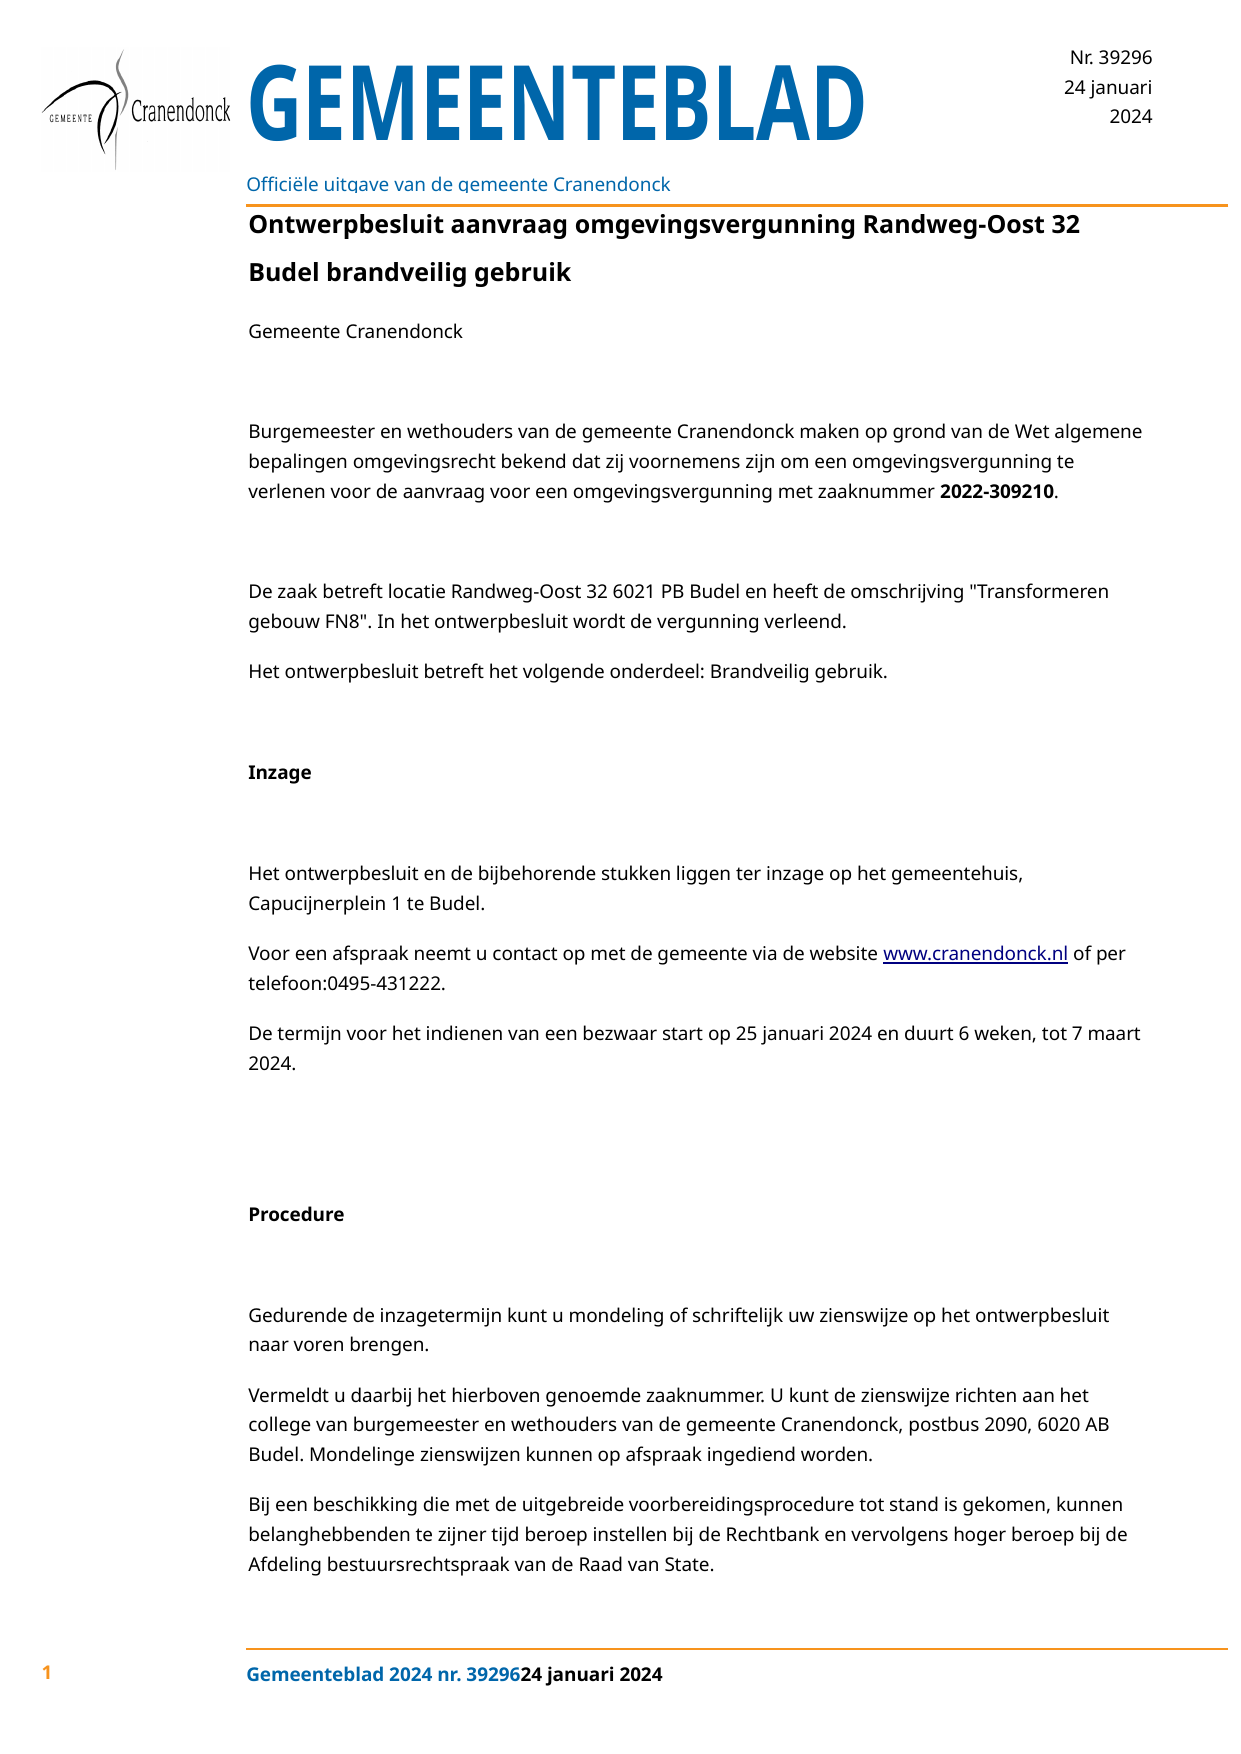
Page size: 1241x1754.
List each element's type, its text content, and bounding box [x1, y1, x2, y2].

text Burgemeester en wethouders van de gemeente Cranendonck maken op grond van de Wet algemene bepalingen omgevingsrecht bekend dat zij voornemens zijn om een omgevingsvergunning te verlenen voor de aanvraag voor een omgevingsvergunning met zaaknummer 2022-309210. [248, 419, 1152, 504]
text De termijn voor het indienen van een bezwaar start op 25 januari 2024 en duurt 6 weken, tot 7 maart 2024. [248, 1020, 1152, 1076]
text Gedurende de inzagetermijn kunt u mondeling of schriftelijk uw zienswijze op het ontwerpbesluit naar voren brengen. [248, 1302, 1152, 1357]
text Ontwerpbesluit aanvraag omgevingsvergunning Randweg-Oost 32 Budel brandveilig gebruik [248, 207, 1152, 288]
text Gemeente Cranendonck [248, 318, 1152, 344]
text De zaak betreft locatie Randweg-Oost 32 6021 PB Budel en heeft de omschrijving "Transformeren gebouw FN8". In het ontwerpbesluit wordt de vergunning verleend. [248, 579, 1152, 634]
text Vermeldt u daarbij het hierboven genoemde zaaknummer. U kunt de zienswijze richten aan het college van burgemeester en wethouders van de gemeente Cranendonck, postbus 2090, 6020 AB Budel. Mondelinge zienswijzen kunnen op afspraak ingediend worden. [248, 1382, 1152, 1467]
text Bij een beschikking die met de uitgebreide voorbereidingsprocedure tot stand is gekomen, kunnen belanghebbenden te zijner tijd beroep instellen bij de Rechtbank en vervolgens hoger beroep bij de Afdeling bestuursrechtspraak van de Raad van State. [248, 1492, 1152, 1577]
text Het ontwerpbesluit betreft het volgende onderdeel: Brandveilig gebruik. [248, 659, 1152, 684]
text Procedure [248, 1201, 1152, 1227]
picture [41, 47, 231, 172]
text Inzage [248, 759, 1152, 785]
text Het ontwerpbesluit en de bijbehorende stukken liggen ter inzage op het gemeentehuis, Capucijnerplein 1 te Budel. [248, 860, 1152, 916]
text Voor een afspraak neemt u contact op met de gemeente via de website www.cranendonck.nl of per telefoon:0495-431222. [248, 940, 1152, 996]
